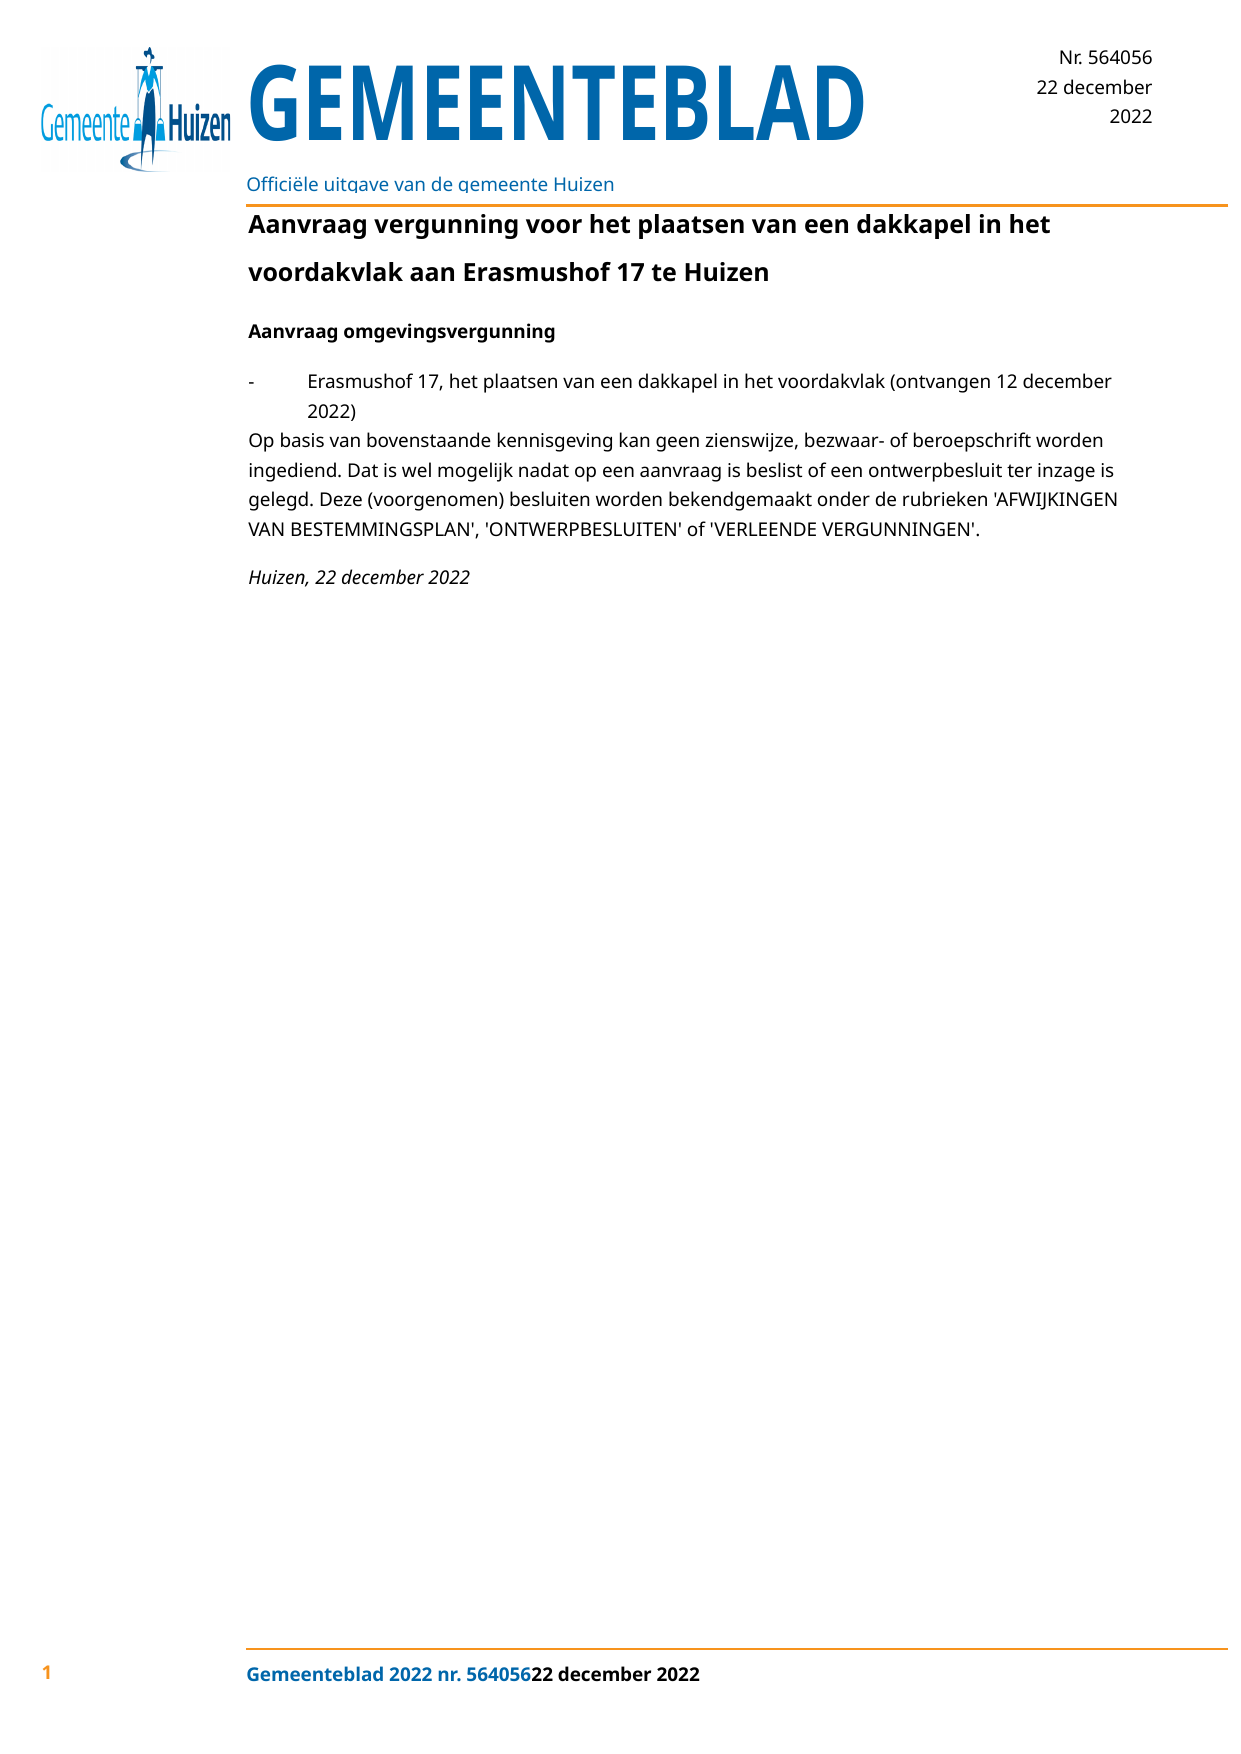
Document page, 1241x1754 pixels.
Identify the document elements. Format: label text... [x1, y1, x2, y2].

text Aanvraag vergunning voor het plaatsen van een dakkapel in het voordakvlak aan Erasmushof 17 te Huizen [248, 207, 1152, 288]
picture [41, 47, 231, 172]
text Huizen, 22 december 2022 [248, 564, 1152, 590]
text Aanvraag omgevingsvergunning [248, 318, 1152, 344]
text Op basis van bovenstaande kennisgeving kan geen zienswijze, bezwaar- of beroepschrift worden ingediend. Dat is wel mogelijk nadat op een aanvraag is beslist of een ontwerpbesluit ter inzage is gelegd. Deze (voorgenomen) besluiten worden bekendgemaakt onder de rubrieken 'AFWIJKINGEN VAN BESTEMMINGSPLAN', 'ONTWERPBESLUITEN' of 'VERLEENDE VERGUNNINGEN'. [248, 427, 1152, 542]
list Erasmushof 17, het plaatsen van een dakkapel in het voordakvlak (ontvangen 12 december 2022) [248, 368, 1152, 424]
